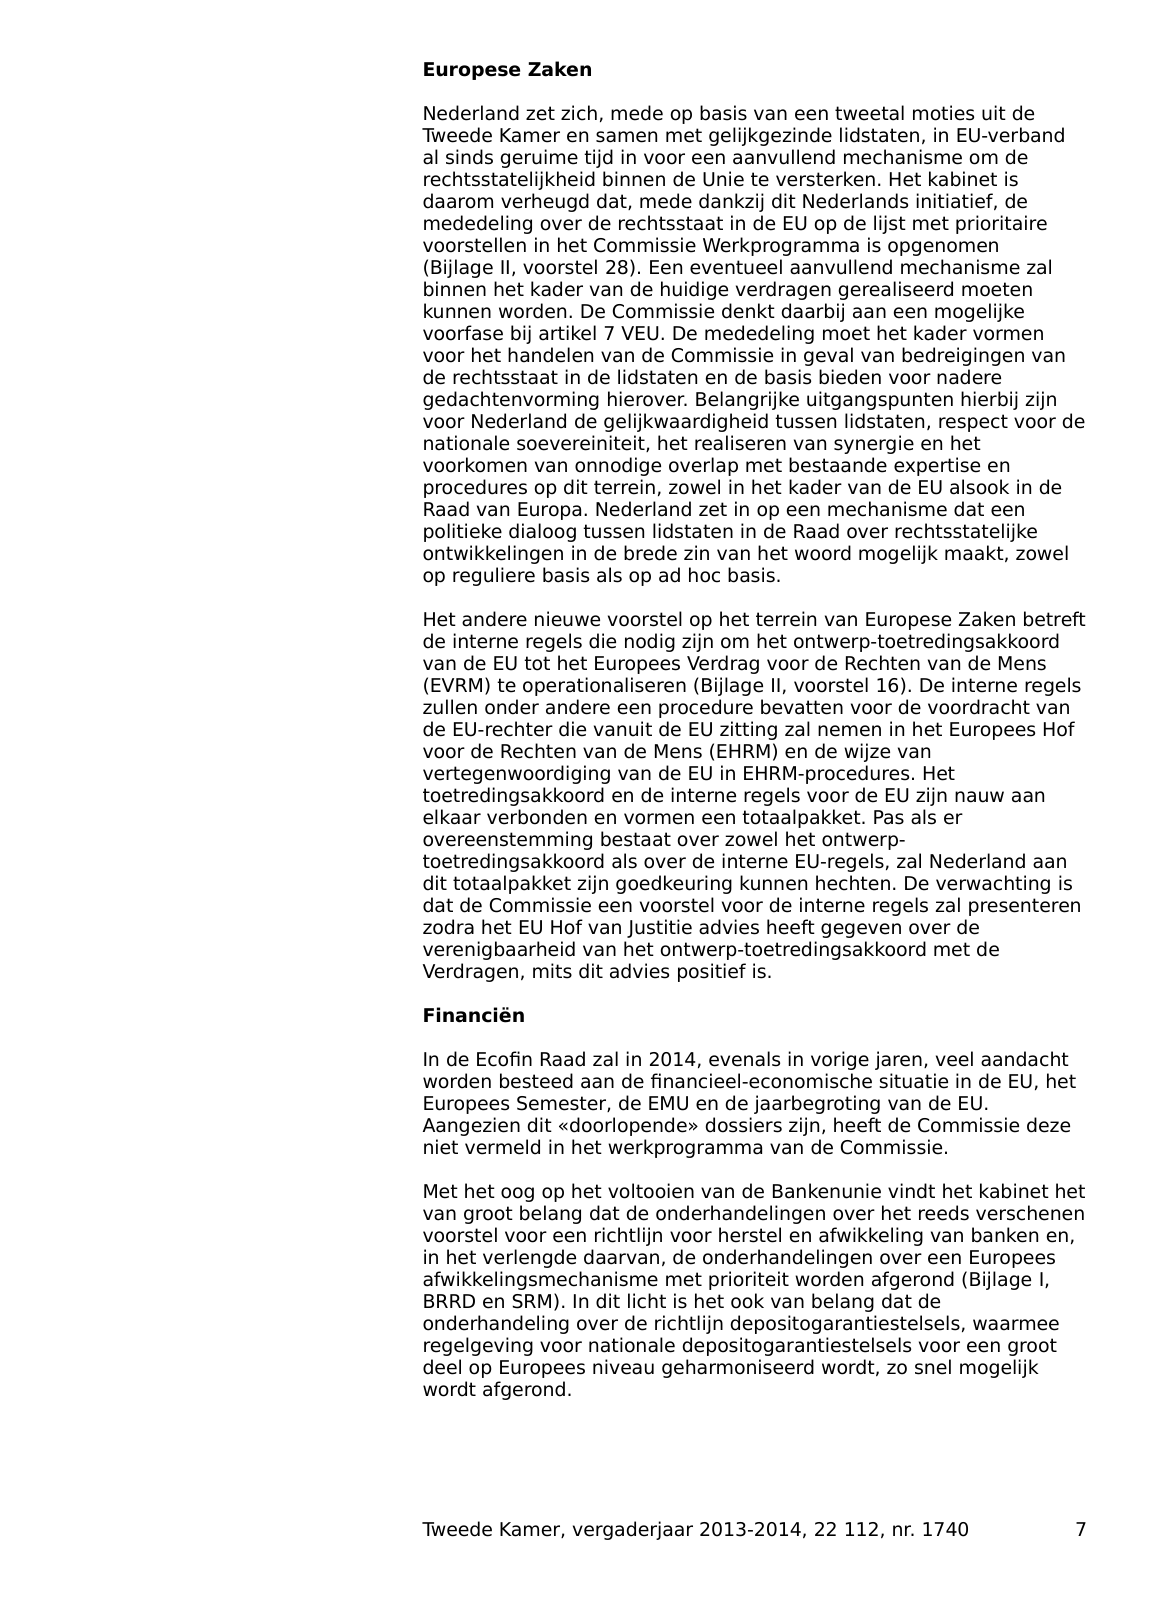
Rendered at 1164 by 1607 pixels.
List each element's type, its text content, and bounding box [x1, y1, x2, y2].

subtitle Financiën [422, 1005, 1087, 1027]
text Met het oog op het voltooien van de Bankenunie vindt het kabinet het van groot belang dat de onderhandelingen over het reeds verschenen voorstel voor een richtlijn voor herstel en afwikkeling van banken en, in het verlengde daarvan, de onderhandelingen over een Europees afwikkelingsmechanisme met prioriteit worden afgerond (Bijlage I, BRRD en SRM). In dit licht is het ook van belang dat de onderhandeling over de richtlijn depositogarantiestelsels, waarmee regelgeving voor nationale depositogarantiestelsels voor een groot deel op Europees niveau geharmoniseerd wordt, zo snel mogelijk wordt afgerond. [422, 1181, 1087, 1401]
text In de Ecofin Raad zal in 2014, evenals in vorige jaren, veel aandacht worden besteed aan de financieel-economische situatie in de EU, het Europees Semester, de EMU en de jaarbegroting van de EU. Aangezien dit «doorlopende» dossiers zijn, heeft de Commissie deze niet vermeld in het werkprogramma van de Commissie. [422, 1049, 1087, 1159]
text Nederland zet zich, mede op basis van een tweetal moties uit de Tweede Kamer en samen met gelijkgezinde lidstaten, in EU-verband al sinds geruime tijd in voor een aanvullend mechanisme om de rechtsstatelijkheid binnen de Unie te versterken. Het kabinet is daarom verheugd dat, mede dankzij dit Nederlands initiatief, de mededeling over de rechtsstaat in de EU op de lijst met prioritaire voorstellen in het Commissie Werkprogramma is opgenomen (Bijlage II, voorstel 28). Een eventueel aanvullend mechanisme zal binnen het kader van de huidige verdragen gerealiseerd moeten kunnen worden. De Commissie denkt daarbij aan een mogelijke voorfase bij artikel 7 VEU. De mededeling moet het kader vormen voor het handelen van de Commissie in geval van bedreigingen van de rechtsstaat in de lidstaten en de basis bieden voor nadere gedachtenvorming hierover. Belangrijke uitgangspunten hierbij zijn voor Nederland de gelijkwaardigheid tussen lidstaten, respect voor de nationale soevereiniteit, het realiseren van synergie en het voorkomen van onnodige overlap met bestaande expertise en procedures op dit terrein, zowel in het kader van de EU alsook in de Raad van Europa. Nederland zet in op een mechanisme dat een politieke dialoog tussen lidstaten in de Raad over rechtsstatelijke ontwikkelingen in de brede zin van het woord mogelijk maakt, zowel op reguliere basis als op ad hoc basis. [422, 103, 1087, 587]
subtitle Europese Zaken [422, 59, 1087, 81]
text Het andere nieuwe voorstel op het terrein van Europese Zaken betreft de interne regels die nodig zijn om het ontwerp-toetredingsakkoord van de EU tot het Europees Verdrag voor de Rechten van de Mens (EVRM) te operationaliseren (Bijlage II, voorstel 16). De interne regels zullen onder andere een procedure bevatten voor de voordracht van de EU-rechter die vanuit de EU zitting zal nemen in het Europees Hof voor de Rechten van de Mens (EHRM) en de wijze van vertegenwoordiging van de EU in EHRM-procedures. Het toetredingsakkoord en de interne regels voor de EU zijn nauw aan elkaar verbonden en vormen een totaalpakket. Pas als er overeenstemming bestaat over zowel het ontwerp-toetredingsakkoord als over de interne EU-regels, zal Nederland aan dit totaalpakket zijn goedkeuring kunnen hechten. De verwachting is dat de Commissie een voorstel voor de interne regels zal presenteren zodra het EU Hof van Justitie advies heeft gegeven over de verenigbaarheid van het ontwerp-toetredingsakkoord met de Verdragen, mits dit advies positief is. [422, 609, 1087, 983]
